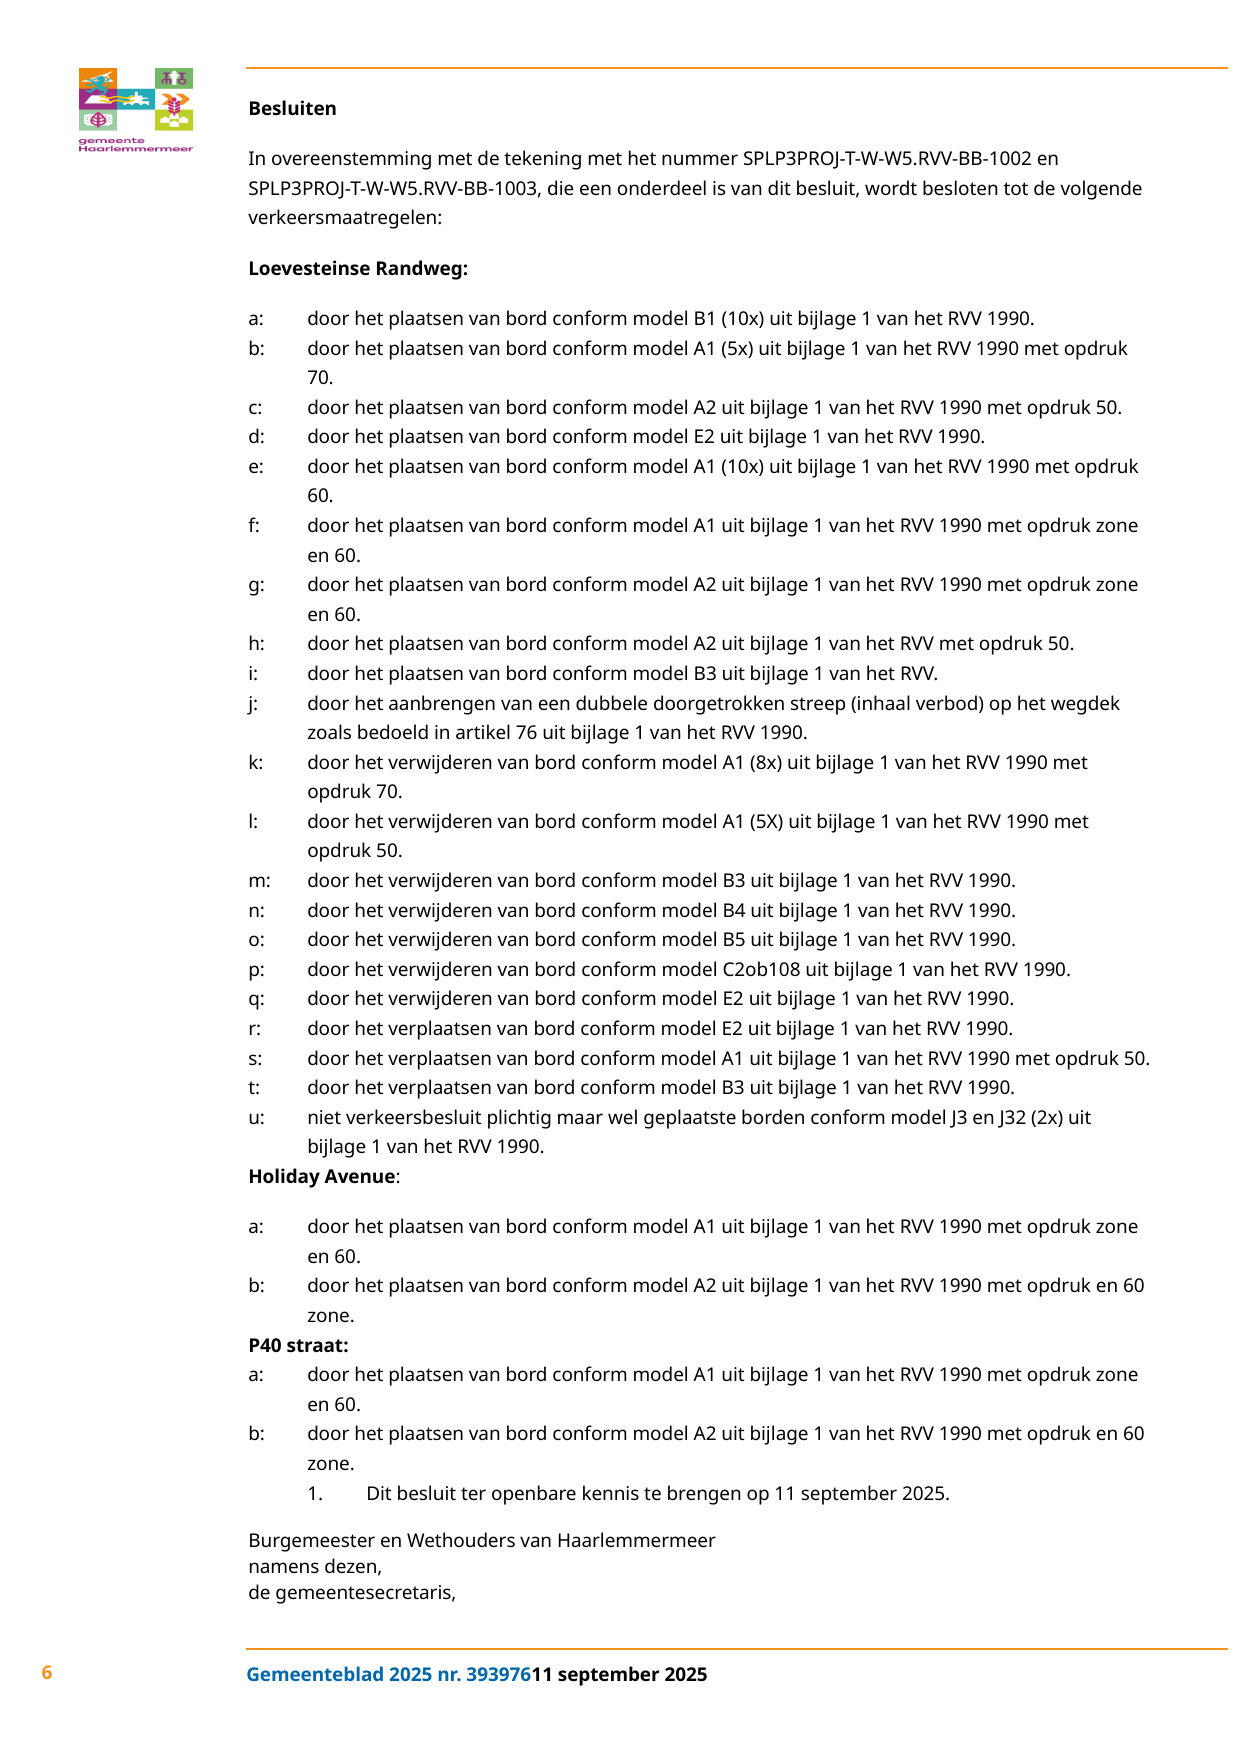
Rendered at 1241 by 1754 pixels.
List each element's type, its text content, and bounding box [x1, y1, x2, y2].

text P40 straat: [248, 1332, 1152, 1358]
list Dit besluit ter openbare kennis te brengen op 11 september 2025.­ [307, 1480, 1152, 1506]
text Holiday Avenue: [248, 1163, 1152, 1189]
picture [41, 47, 231, 172]
list door het plaatsen van bord conform model B1 (10x) uit bijlage 1 van het RVV 1990. [248, 305, 1152, 331]
list door het verplaatsen van bord conform model E2 uit bijlage 1 van het RVV 1990. [248, 1015, 1152, 1041]
list door het plaatsen van bord conform model A1 (10x) uit bijlage 1 van het RVV 1990 met opdruk 60. [248, 453, 1152, 508]
list door het verwijderen van bord conform model B3 uit bijlage 1 van het RVV 1990. [248, 867, 1152, 893]
text de gemeentesecretaris, [248, 1579, 1152, 1605]
list door het verwijderen van bord conform model C2ob108 uit bijlage 1 van het RVV 1990. [248, 956, 1152, 982]
list door het plaatsen van bord conform model A2 uit bijlage 1 van het RVV 1990 met opdruk 50. [248, 394, 1152, 420]
list door het plaatsen van bord conform model A1 uit bijlage 1 van het RVV 1990 met opdruk zone en 60. [248, 1213, 1152, 1269]
list door het verplaatsen van bord conform model A1 uit bijlage 1 van het RVV 1990 met opdruk 50. [248, 1045, 1152, 1071]
text Loevesteinse Randweg: [248, 255, 1152, 281]
list door het plaatsen van bord conform model A1 uit bijlage 1 van het RVV 1990 met opdruk zone en 60. [248, 512, 1152, 568]
list door het plaatsen van bord conform model A1 uit bijlage 1 van het RVV 1990 met opdruk zone en 60. [248, 1361, 1152, 1417]
list door het plaatsen van bord conform model B3 uit bijlage 1 van het RVV. [248, 660, 1152, 686]
list door het verwijderen van bord conform model A1 (5X) uit bijlage 1 van het RVV 1990 met opdruk 50. [248, 808, 1152, 863]
text namens dezen, [248, 1553, 1152, 1579]
text In overeenstemming met de tekening met het nummer SPLP3PROJ-T-W-W5.RVV-BB-1002 en SPLP3PROJ-T-W-W5.RVV-BB-1003, die een onderdeel is van dit besluit, wordt besloten tot de volgende verkeersmaatregelen: [248, 145, 1152, 230]
list door het verwijderen van bord conform model A1 (8x) uit bijlage 1 van het RVV 1990 met opdruk 70. [248, 749, 1152, 804]
list door het plaatsen van bord conform model A1 (5x) uit bijlage 1 van het RVV 1990 met opdruk 70. [248, 335, 1152, 390]
text Burgemeester en Wethouders van Haarlemmermeer [248, 1528, 1152, 1553]
list niet verkeersbesluit plichtig maar wel geplaatste borden conform model J3 en J32 (2x) uit bijlage 1 van het RVV 1990. [248, 1104, 1152, 1159]
list door het plaatsen van bord conform model A2 uit bijlage 1 van het RVV 1990 met opdruk en 60 zone. [248, 1273, 1152, 1328]
list door het verwijderen van bord conform model B5 uit bijlage 1 van het RVV 1990. [248, 926, 1152, 952]
list door het plaatsen van bord conform model E2 uit bijlage 1 van het RVV 1990. [248, 423, 1152, 449]
list door het verwijderen van bord conform model B4 uit bijlage 1 van het RVV 1990. [248, 897, 1152, 923]
list door het plaatsen van bord conform model A2 uit bijlage 1 van het RVV 1990 met opdruk en 60 zone. [248, 1421, 1152, 1476]
text Besluiten [248, 95, 1152, 121]
list door het aanbrengen van een dubbele doorgetrokken streep (inhaal verbod) op het wegdek zoals bedoeld in artikel 76 uit bijlage 1 van het RVV 1990. [248, 690, 1152, 745]
list door het verplaatsen van bord conform model B3 uit bijlage 1 van het RVV 1990. [248, 1074, 1152, 1100]
list door het verwijderen van bord conform model E2 uit bijlage 1 van het RVV 1990. [248, 986, 1152, 1011]
list door het plaatsen van bord conform model A2 uit bijlage 1 van het RVV met opdruk 50. [248, 631, 1152, 656]
list door het plaatsen van bord conform model A2 uit bijlage 1 van het RVV 1990 met opdruk zone en 60. [248, 571, 1152, 627]
